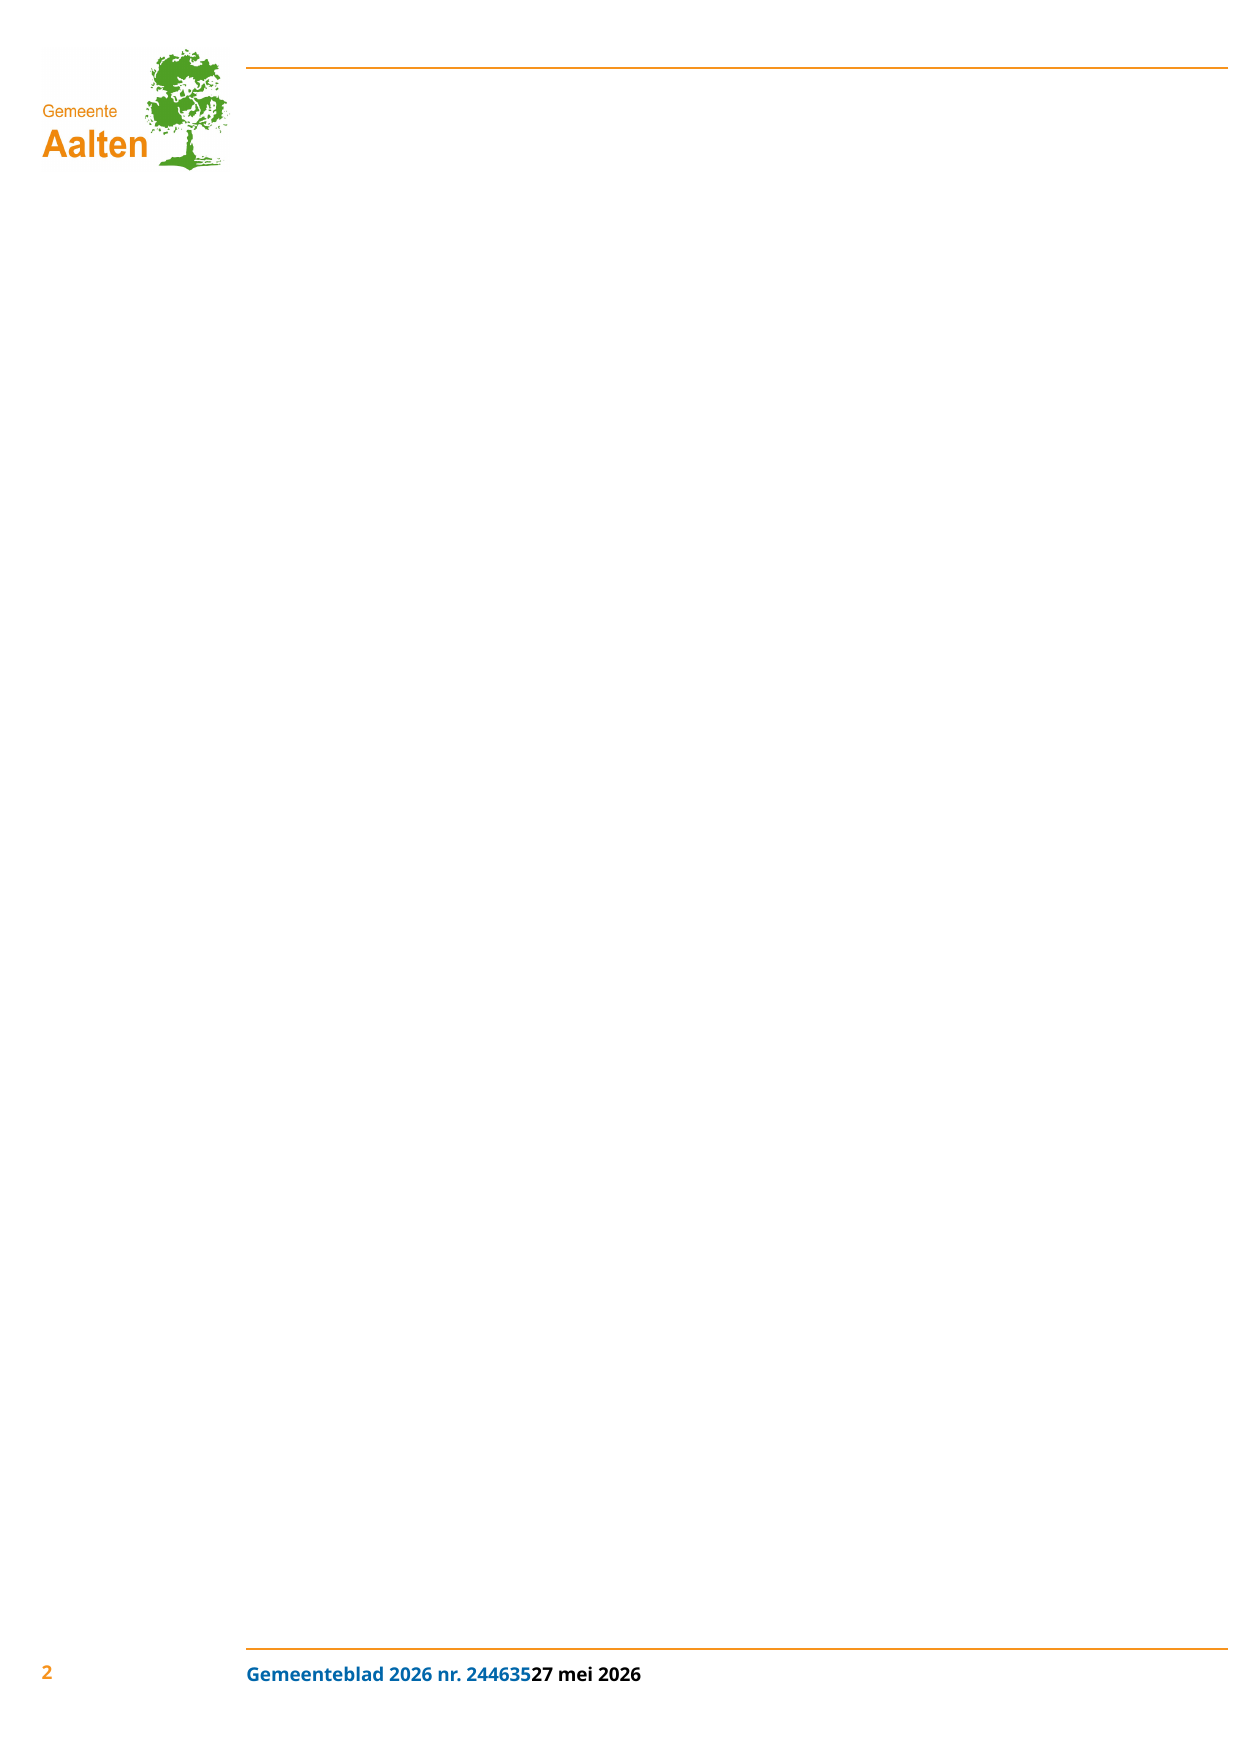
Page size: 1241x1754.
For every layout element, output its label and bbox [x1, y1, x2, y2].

picture [41, 47, 231, 172]
